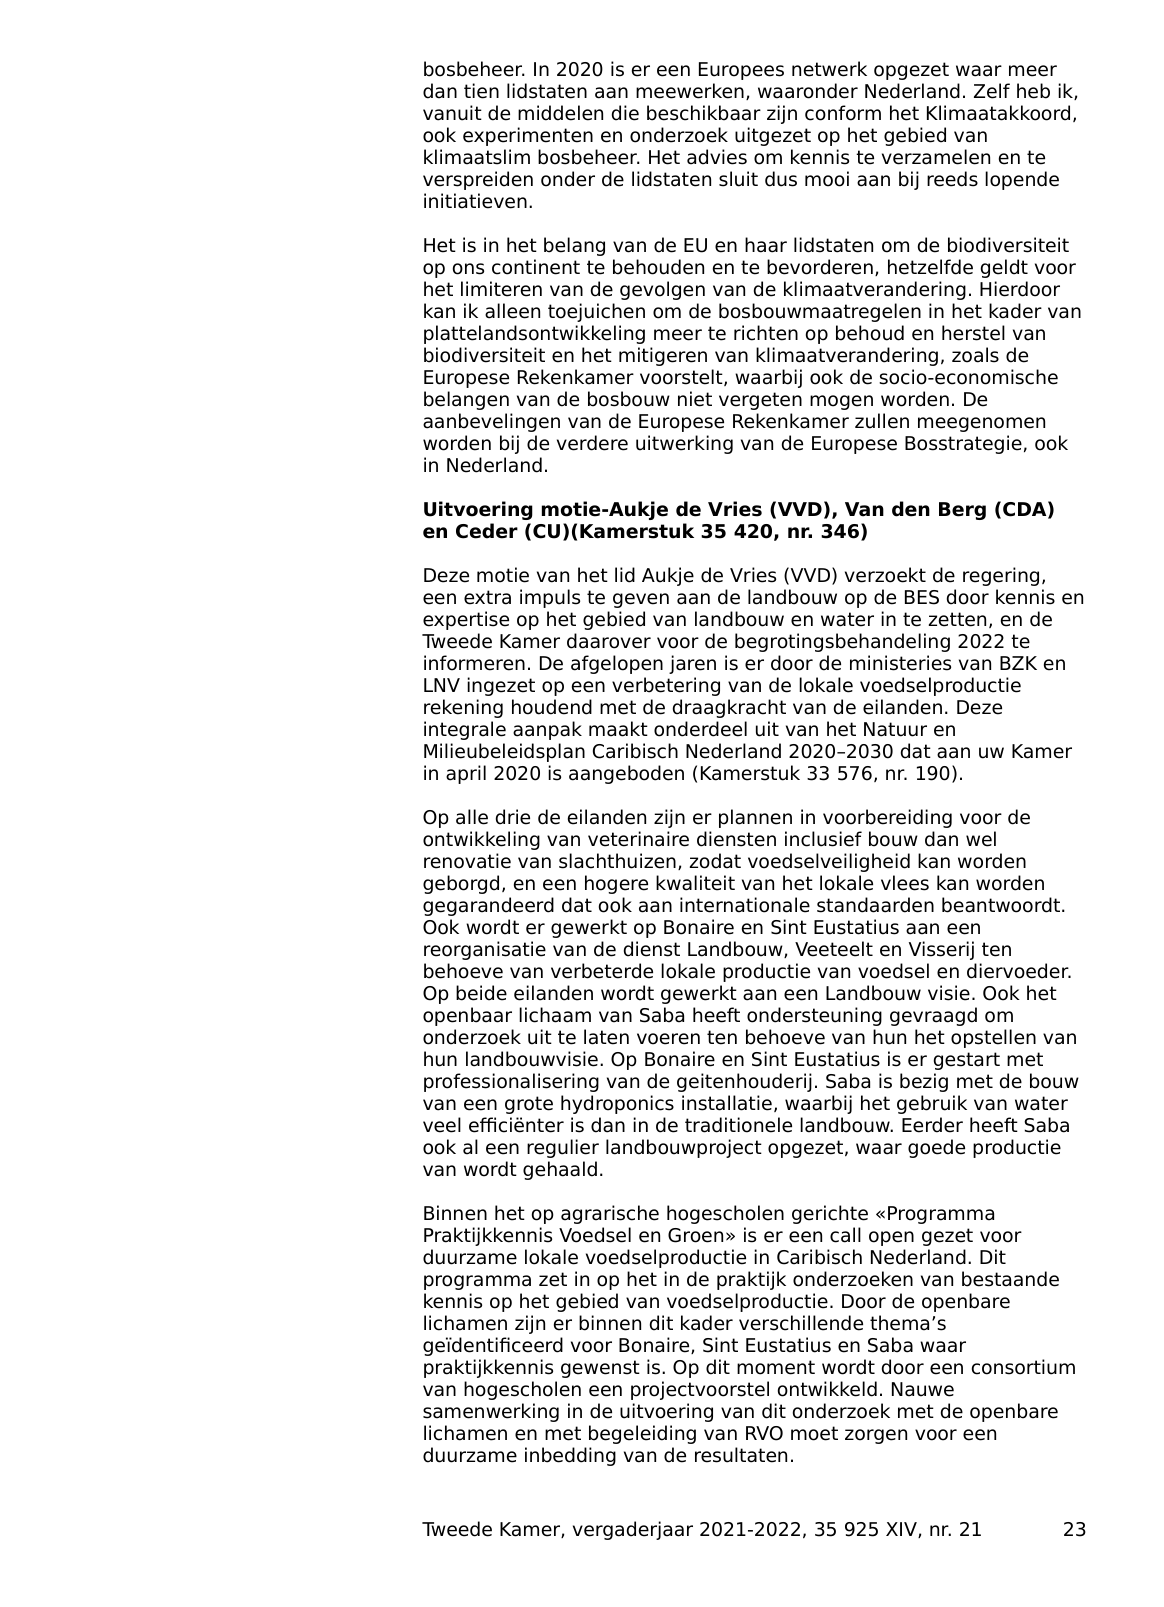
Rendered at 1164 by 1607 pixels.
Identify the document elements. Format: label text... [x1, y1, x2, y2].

text Het is in het belang van de EU en haar lidstaten om de biodiversiteit op ons continent te behouden en te bevorderen, hetzelfde geldt voor het limiteren van de gevolgen van de klimaatverandering. Hierdoor kan ik alleen toejuichen om de bosbouwmaatregelen in het kader van plattelandsontwikkeling meer te richten op behoud en herstel van biodiversiteit en het mitigeren van klimaatverandering, zoals de Europese Rekenkamer voorstelt, waarbij ook de socio-economische belangen van de bosbouw niet vergeten mogen worden. De aanbevelingen van de Europese Rekenkamer zullen meegenomen worden bij de verdere uitwerking van de Europese Bosstrategie, ook in Nederland. [422, 235, 1087, 477]
text Deze motie van het lid Aukje de Vries (VVD) verzoekt de regering, een extra impuls te geven aan de landbouw op de BES door kennis en expertise op het gebied van landbouw en water in te zetten, en de Tweede Kamer daarover voor de begrotingsbehandeling 2022 te informeren. De afgelopen jaren is er door de ministeries van BZK en LNV ingezet op een verbetering van de lokale voedselproductie rekening houdend met de draagkracht van de eilanden. Deze integrale aanpak maakt onderdeel uit van het Natuur en Milieubeleidsplan Caribisch Nederland 2020–2030 dat aan uw Kamer in april 2020 is aangeboden (Kamerstuk 33 576, nr. 190). [422, 565, 1087, 785]
text Op alle drie de eilanden zijn er plannen in voorbereiding voor de ontwikkeling van veterinaire diensten inclusief bouw dan wel renovatie van slachthuizen, zodat voedselveiligheid kan worden geborgd, en een hogere kwaliteit van het lokale vlees kan worden gegarandeerd dat ook aan internationale standaarden beantwoordt. Ook wordt er gewerkt op Bonaire en Sint Eustatius aan een reorganisatie van de dienst Landbouw, Veeteelt en Visserij ten behoeve van verbeterde lokale productie van voedsel en diervoeder. Op beide eilanden wordt gewerkt aan een Landbouw visie. Ook het openbaar lichaam van Saba heeft ondersteuning gevraagd om onderzoek uit te laten voeren ten behoeve van hun het opstellen van hun landbouwvisie. Op Bonaire en Sint Eustatius is er gestart met professionalisering van de geitenhouderij. Saba is bezig met de bouw van een grote hydroponics installatie, waarbij het gebruik van water veel efficiënter is dan in de traditionele landbouw. Eerder heeft Saba ook al een regulier landbouwproject opgezet, waar goede productie van wordt gehaald. [422, 807, 1087, 1181]
text Binnen het op agrarische hogescholen gerichte «Programma Praktijkkennis Voedsel en Groen» is er een call open gezet voor duurzame lokale voedselproductie in Caribisch Nederland. Dit programma zet in op het in de praktijk onderzoeken van bestaande kennis op het gebied van voedselproductie. Door de openbare lichamen zijn er binnen dit kader verschillende thema’s geïdentificeerd voor Bonaire, Sint Eustatius en Saba waar praktijkkennis gewenst is. Op dit moment wordt door een consortium van hogescholen een projectvoorstel ontwikkeld. Nauwe samenwerking in de uitvoering van dit onderzoek met de openbare lichamen en met begeleiding van RVO moet zorgen voor een duurzame inbedding van de resultaten. [422, 1203, 1087, 1467]
subtitle Uitvoering motie-Aukje de Vries (VVD), Van den Berg (CDA) en Ceder (CU)(Kamerstuk 35 420, nr. 346) [422, 499, 1087, 543]
text bosbeheer. In 2020 is er een Europees netwerk opgezet waar meer dan tien lidstaten aan meewerken, waaronder Nederland. Zelf heb ik, vanuit de middelen die beschikbaar zijn conform het Klimaatakkoord, ook experimenten en onderzoek uitgezet op het gebied van klimaatslim bosbeheer. Het advies om kennis te verzamelen en te verspreiden onder de lidstaten sluit dus mooi aan bij reeds lopende initiatieven. [422, 59, 1087, 213]
